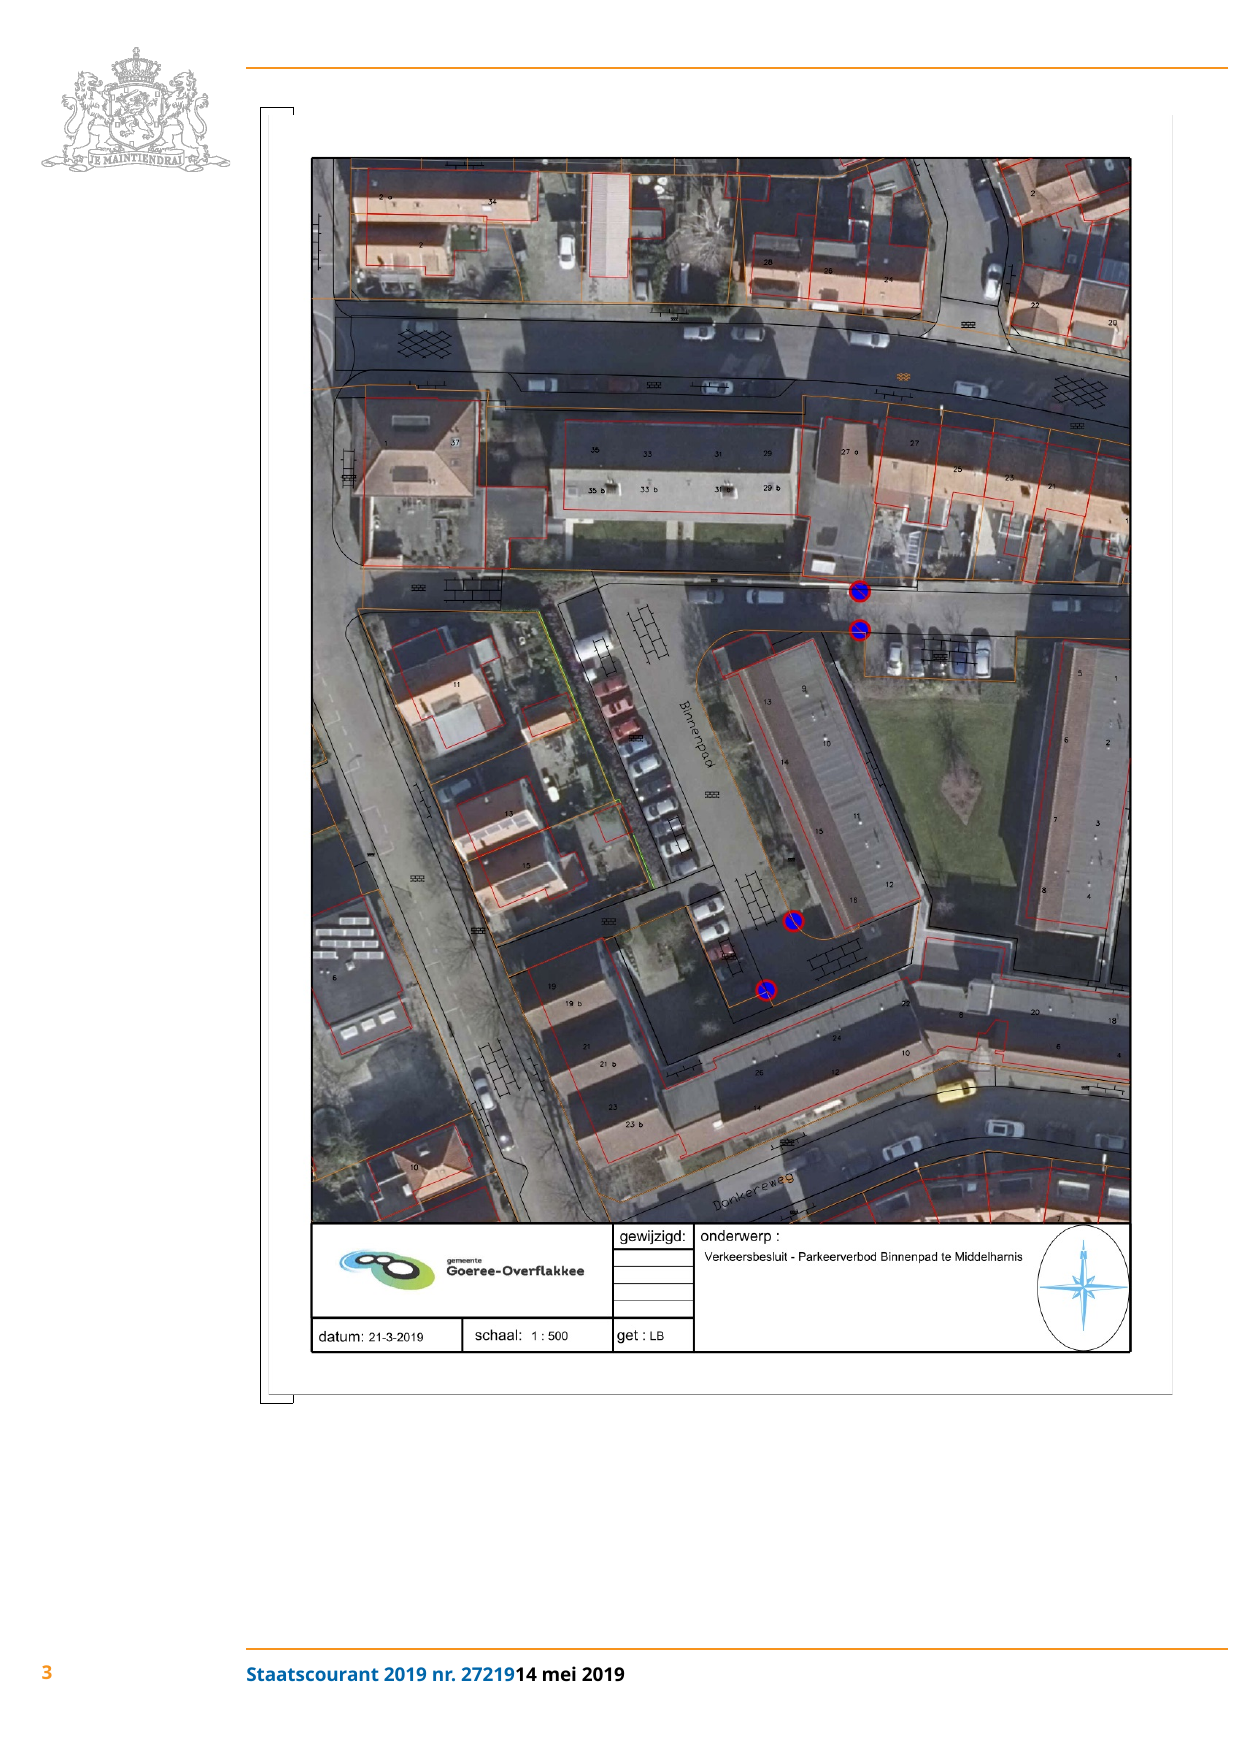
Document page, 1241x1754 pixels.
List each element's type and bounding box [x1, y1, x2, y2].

picture [268, 115, 1173, 1395]
picture [41, 47, 231, 172]
